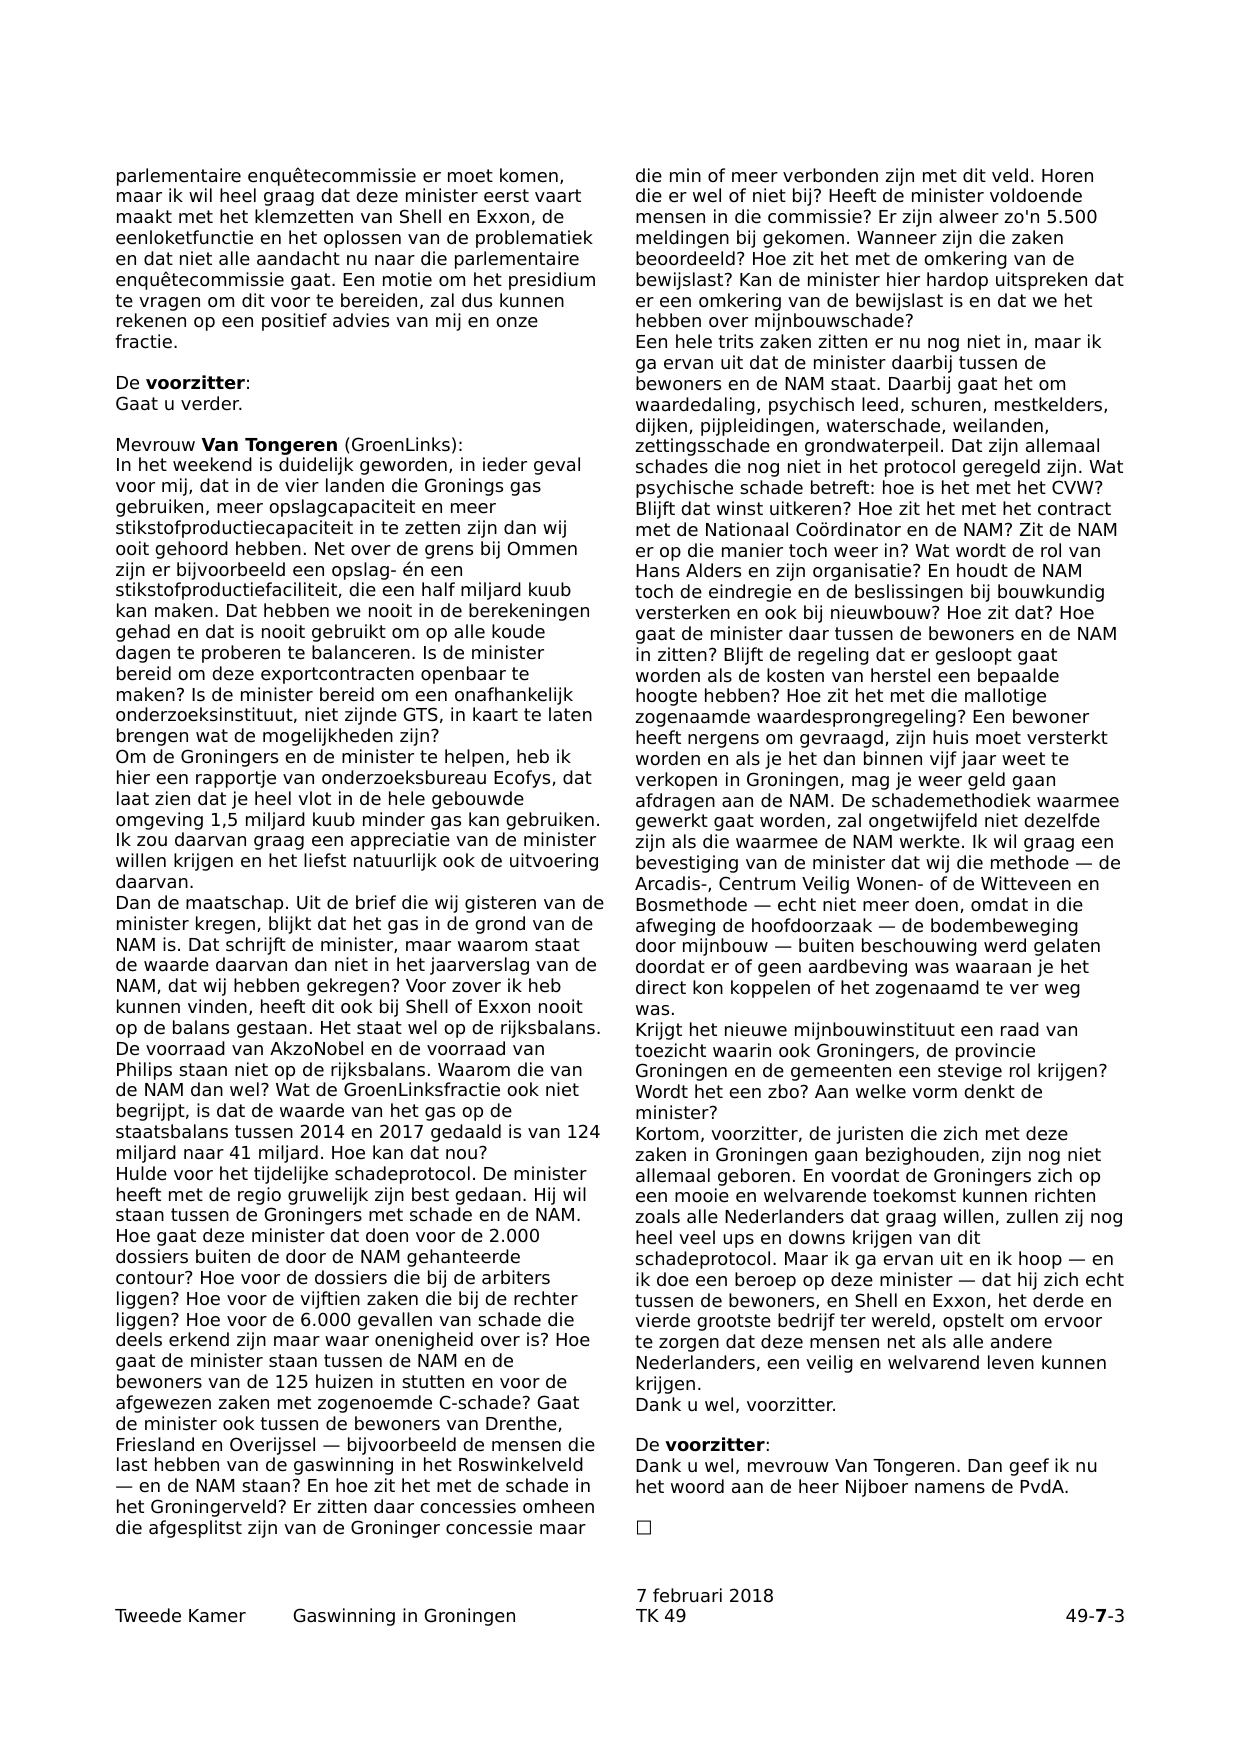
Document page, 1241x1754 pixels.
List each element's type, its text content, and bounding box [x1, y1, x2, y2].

text ⬜ [635, 1518, 1125, 1538]
text Dank u wel, mevrouw Van Tongeren. Dan geef ik nu het woord aan de heer Nijboer namens de PvdA. [635, 1456, 1125, 1498]
text Kortom, voorzitter, de juristen die zich met deze zaken in Groningen gaan bezighouden, zijn nog niet allemaal geboren. En voordat de Groningers zich op een mooie en welvarende toekomst kunnen richten zoals alle Nederlanders dat graag willen, zullen zij nog heel veel ups en downs krijgen van dit schadeprotocol. Maar ik ga ervan uit en ik hoop — en ik doe een beroep op deze minister — dat hij zich echt tussen de bewoners, en Shell en Exxon, het derde en vierde grootste bedrijf ter wereld, opstelt om ervoor te zorgen dat deze mensen net als alle andere Nederlanders, een veilig en welvarend leven kunnen krijgen. [635, 1124, 1125, 1394]
text De voorzitter: [635, 1435, 1125, 1456]
text Gaat u verder. [115, 393, 605, 414]
text Om de Groningers en de minister te helpen, heb ik hier een rapportje van onderzoeksbureau Ecofys, dat laat zien dat je heel vlot in de hele gebouwde omgeving 1,5 miljard kuub minder gas kan gebruiken. Ik zou daarvan graag een appreciatie van de minister willen krijgen en het liefst natuurlijk ook de uitvoering daarvan. [115, 747, 605, 893]
text Dank u wel, voorzitter. [635, 1394, 1125, 1415]
text Krijgt het nieuwe mijnbouwinstituut een raad van toezicht waarin ook Groningers, de provincie Groningen en de gemeenten een stevige rol krijgen? Wordt het een zbo? Aan welke vorm denkt de minister? [635, 1019, 1125, 1124]
text parlementaire enquêtecommissie er moet komen, maar ik wil heel graag dat deze minister eerst vaart maakt met het klemzetten van Shell en Exxon, de eenloketfunctie en het oplossen van de problematiek en dat niet alle aandacht nu naar die parlementaire enquêtecommissie gaat. Een motie om het presidium te vragen om dit voor te bereiden, zal dus kunnen rekenen op een positief advies van mij en onze fractie. [115, 165, 605, 353]
text Een hele trits zaken zitten er nu nog niet in, maar ik ga ervan uit dat de minister daarbij tussen de bewoners en de NAM staat. Daarbij gaat het om waardedaling, psychisch leed, schuren, mestkelders, dijken, pijpleidingen, waterschade, weilanden, zettingsschade en grondwaterpeil. Dat zijn allemaal schades die nog niet in het protocol geregeld zijn. Wat psychische schade betreft: hoe is het met het CVW? Blijft dat winst uitkeren? Hoe zit het met het contract met de Nationaal Coördinator en de NAM? Zit de NAM er op die manier toch weer in? Wat wordt de rol van Hans Alders en zijn organisatie? En houdt de NAM toch de eindregie en de beslissingen bij bouwkundig versterken en ook bij nieuwbouw? Hoe zit dat? Hoe gaat de minister daar tussen de bewoners en de NAM in zitten? Blijft de regeling dat er gesloopt gaat worden als de kosten van herstel een bepaalde hoogte hebben? Hoe zit het met die mallotige zogenaamde waardesprongregeling? Een bewoner heeft nergens om gevraagd, zijn huis moet versterkt worden en als je het dan binnen vijf jaar weet te verkopen in Groningen, mag je weer geld gaan afdragen aan de NAM. De schademethodiek waarmee gewerkt gaat worden, zal ongetwijfeld niet dezelfde zijn als die waarmee de NAM werkte. Ik wil graag een bevestiging van de minister dat wij die methode — de Arcadis-, Centrum Veilig Wonen- of de Witteveen en Bosmethode — echt niet meer doen, omdat in die afweging de hoofdoorzaak — de bodembeweging door mijnbouw — buiten beschouwing werd gelaten doordat er of geen aardbeving was waaraan je het direct kon koppelen of het zogenaamd te ver weg was. [635, 332, 1125, 1019]
text die min of meer verbonden zijn met dit veld. Horen die er wel of niet bij? Heeft de minister voldoende mensen in die commissie? Er zijn alweer zo'n 5.500 meldingen bij gekomen. Wanneer zijn die zaken beoordeeld? Hoe zit het met de omkering van de bewijslast? Kan de minister hier hardop uitspreken dat er een omkering van de bewijslast is en dat we het hebben over mijnbouwschade? [635, 165, 1125, 332]
text Hulde voor het tijdelijke schadeprotocol. De minister heeft met de regio gruwelijk zijn best gedaan. Hij wil staan tussen de Groningers met schade en de NAM. Hoe gaat deze minister dat doen voor de 2.000 dossiers buiten de door de NAM gehanteerde contour? Hoe voor de dossiers die bij de arbiters liggen? Hoe voor de vijftien zaken die bij de rechter liggen? Hoe voor de 6.000 gevallen van schade die deels erkend zijn maar waar onenigheid over is? Hoe gaat de minister staan tussen de NAM en de bewoners van de 125 huizen in stutten en voor de afgewezen zaken met zogenoemde C-schade? Gaat de minister ook tussen de bewoners van Drenthe, Friesland en Overijssel — bijvoorbeeld de mensen die last hebben van de gaswinning in het Roswinkelveld — en de NAM staan? En hoe zit het met de schade in het Groningerveld? Er zitten daar concessies omheen die afgesplitst zijn van de Groninger concessie maar [115, 1163, 605, 1538]
text Mevrouw Van Tongeren (GroenLinks): [115, 434, 605, 455]
text De voorzitter: [115, 373, 605, 393]
text In het weekend is duidelijk geworden, in ieder geval voor mij, dat in de vier landen die Gronings gas gebruiken, meer opslagcapaciteit en meer stikstofproductiecapaciteit in te zetten zijn dan wij ooit gehoord hebben. Net over de grens bij Ommen zijn er bijvoorbeeld een opslag- én een stikstofproductiefaciliteit, die een half miljard kuub kan maken. Dat hebben we nooit in de berekeningen gehad en dat is nooit gebruikt om op alle koude dagen te proberen te balanceren. Is de minister bereid om deze exportcontracten openbaar te maken? Is de minister bereid om een onafhankelijk onderzoeksinstituut, niet zijnde GTS, in kaart te laten brengen wat de mogelijkheden zijn? [115, 455, 605, 747]
text Dan de maatschap. Uit de brief die wij gisteren van de minister kregen, blijkt dat het gas in de grond van de NAM is. Dat schrijft de minister, maar waarom staat de waarde daarvan dan niet in het jaarverslag van de NAM, dat wij hebben gekregen? Voor zover ik heb kunnen vinden, heeft dit ook bij Shell of Exxon nooit op de balans gestaan. Het staat wel op de rijksbalans. De voorraad van AkzoNobel en de voorraad van Philips staan niet op de rijksbalans. Waarom die van de NAM dan wel? Wat de GroenLinksfractie ook niet begrijpt, is dat de waarde van het gas op de staatsbalans tussen 2014 en 2017 gedaald is van 124 miljard naar 41 miljard. Hoe kan dat nou? [115, 893, 605, 1163]
